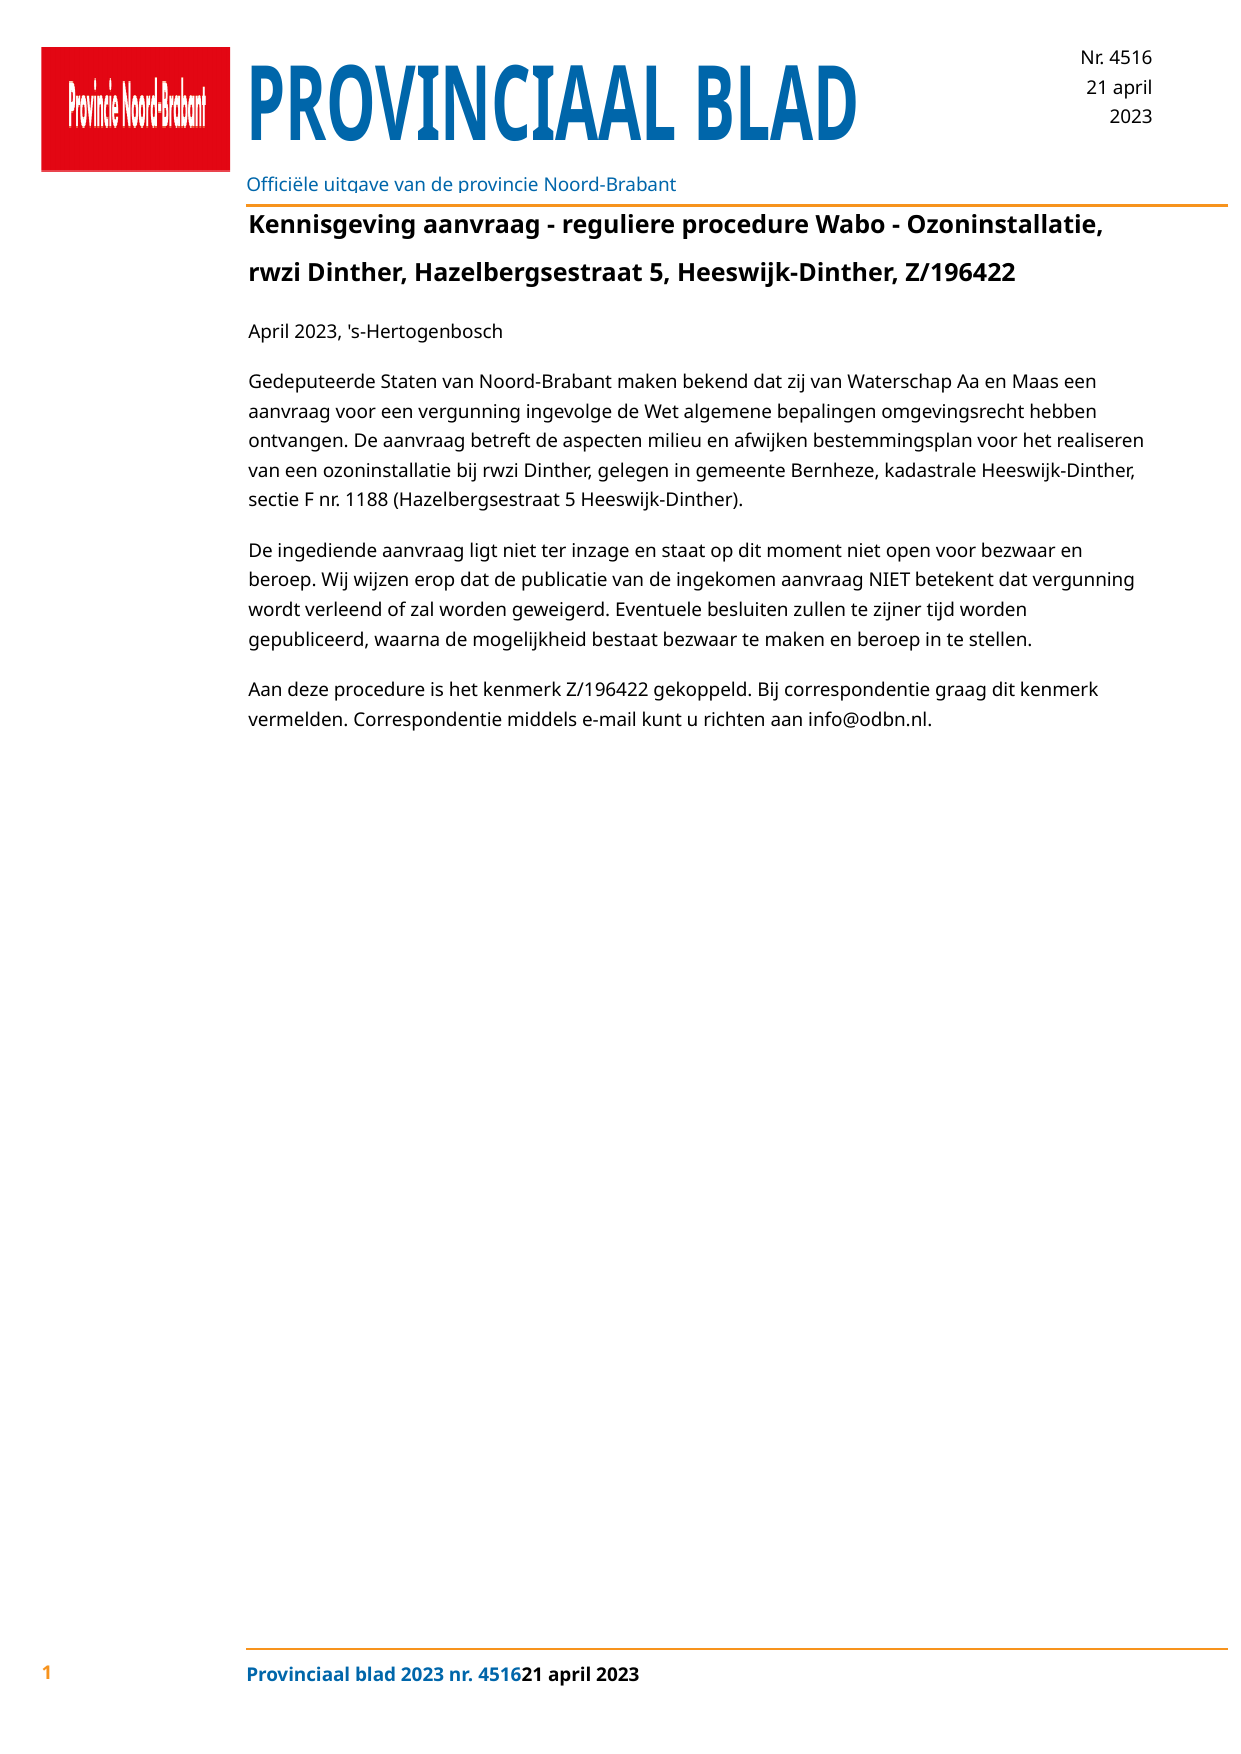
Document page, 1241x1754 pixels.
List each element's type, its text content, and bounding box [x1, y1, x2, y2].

picture [41, 47, 231, 172]
text Aan deze procedure is het kenmerk Z/196422 gekoppeld. Bij correspondentie graag dit kenmerk vermelden. Correspondentie middels e-mail kunt u richten aan info@odbn.nl. [248, 676, 1152, 732]
text April 2023, 's-Hertogenbosch [248, 318, 1152, 344]
text Kennisgeving aanvraag - reguliere procedure Wabo - Ozoninstallatie, rwzi Dinther, Hazelbergsestraat 5, Heeswijk-Dinther, Z/196422 [248, 207, 1152, 288]
text De ingediende aanvraag ligt niet ter inzage en staat op dit moment niet open voor bezwaar en beroep. Wij wijzen erop dat de publicatie van de ingekomen aanvraag NIET betekent dat vergunning wordt verleend of zal worden geweigerd. Eventuele besluiten zullen te zijner tijd worden gepubliceerd, waarna de mogelijkheid bestaat bezwaar te maken en beroep in te stellen. [248, 537, 1152, 652]
text Gedeputeerde Staten van Noord-Brabant maken bekend dat zij van Waterschap Aa en Maas een aanvraag voor een vergunning ingevolge de Wet algemene bepalingen omgevingsrecht hebben ontvangen. De aanvraag betreft de aspecten milieu en afwijken bestemmingsplan voor het realiseren van een ozoninstallatie bij rwzi Dinther, gelegen in gemeente Bernheze, kadastrale Heeswijk-Dinther, sectie F nr. 1188 (Hazelbergsestraat 5 Heeswijk-Dinther). [248, 368, 1152, 512]
